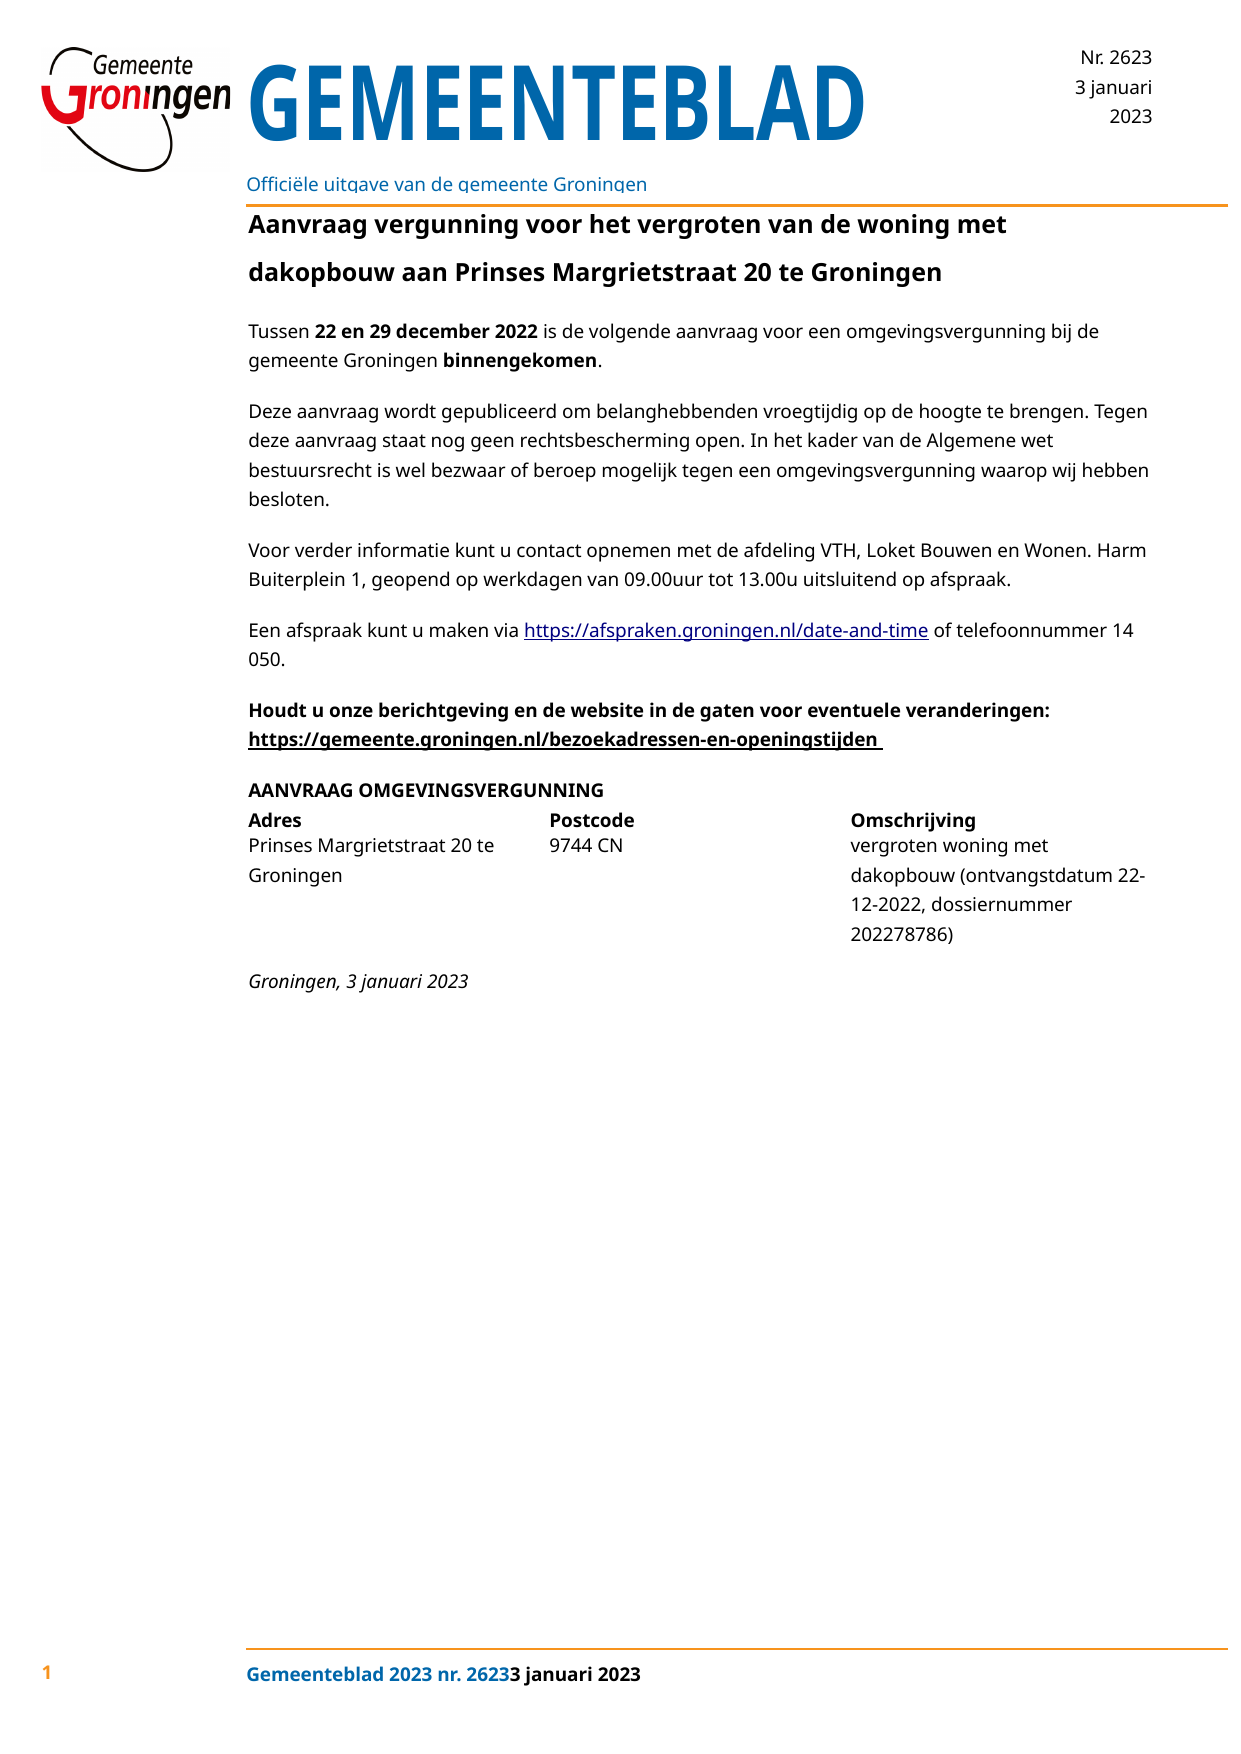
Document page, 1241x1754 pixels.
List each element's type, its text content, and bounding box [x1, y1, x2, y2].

text Een afspraak kunt u maken via https://afspraken.groningen.nl/date-and-time of telefoonnummer 14 050. [248, 617, 1152, 672]
table_header Postcode [549, 807, 850, 832]
table_cell 9744 CN [549, 833, 850, 947]
table_header Adres [248, 807, 549, 832]
picture [41, 47, 231, 172]
text Deze aanvraag wordt gepubliceerd om belanghebbenden vroegtijdig op de hoogte te brengen. Tegen deze aanvraag staat nog geen rechtsbescherming open. In het kader van de Algemene wet bestuursrecht is wel bezwaar of beroep mogelijk tegen een omgevingsvergunning waarop wij hebben besloten. [248, 398, 1152, 512]
table_cell vergroten woning met dakopbouw (ontvangstdatum 22-12-2022, dossiernummer 202278786) [850, 833, 1152, 947]
text Groningen, 3 januari 2023 [248, 968, 1152, 994]
text Aanvraag vergunning voor het vergroten van de woning met dakopbouw aan Prinses Margrietstraat 20 te Groningen [248, 207, 1152, 288]
text Tussen 22 en 29 december 2022 is de volgende aanvraag voor een omgevingsvergunning bij de gemeente Groningen binnengekomen. [248, 318, 1152, 373]
text AANVRAAG OMGEVINGSVERGUNNING [248, 777, 1152, 803]
table_header Omschrijving [850, 807, 1152, 832]
text Voor verder informatie kunt u contact opnemen met de afdeling VTH, Loket Bouwen en Wonen. Harm Buiterplein 1, geopend op werkdagen van 09.00uur tot 13.00u uitsluitend op afspraak. [248, 537, 1152, 592]
text Houdt u onze berichtgeving en de website in de gaten voor eventuele veranderingen: https://gemeente.groningen.nl/bezoekadressen-en-openingstijden [248, 697, 1152, 752]
table_cell Prinses Margrietstraat 20 te Groningen [248, 833, 549, 947]
